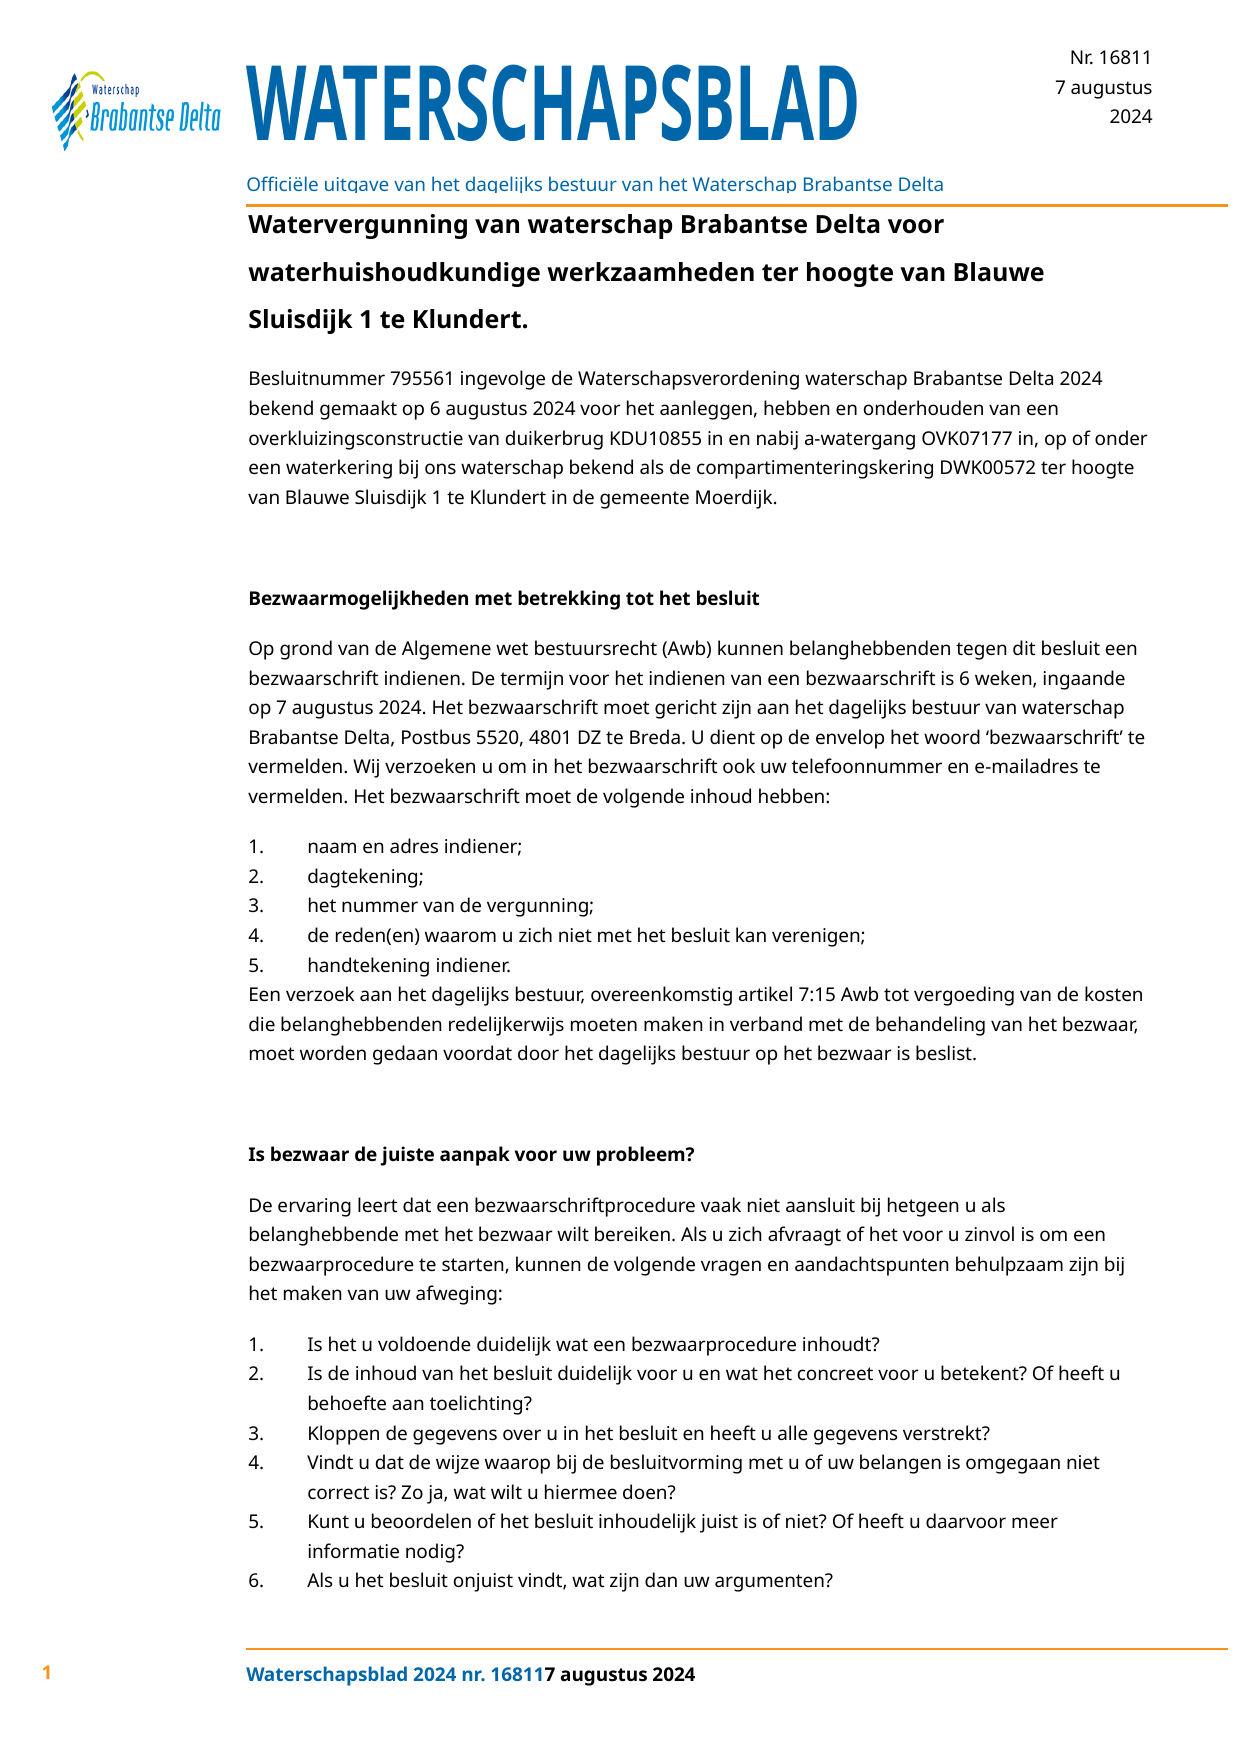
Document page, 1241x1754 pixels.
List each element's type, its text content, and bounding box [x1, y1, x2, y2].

text Een verzoek aan het dagelijks bestuur, overeenkomstig artikel 7:15 Awb tot vergoeding van de kosten die belanghebbenden redelijkerwijs moeten maken in verband met de behandeling van het bezwaar, moet worden gedaan voordat door het dagelijks bestuur op het bezwaar is beslist. [248, 981, 1152, 1066]
text Besluitnummer 795561 ingevolge de Waterschapsverordening waterschap Brabantse Delta 2024 bekend gemaakt op 6 augustus 2024 voor het aanleggen, hebben en onderhouden van een overkluizingsconstructie van duikerbrug KDU10855 in en nabij a-watergang OVK07177 in, op of onder een waterkering bij ons waterschap bekend als de compartimenteringskering DWK00572 ter hoogte van Blauwe Sluisdijk 1 te Klundert in de gemeente Moerdijk. [248, 366, 1152, 509]
text Watervergunning van waterschap Brabantse Delta voor waterhuishoudkundige werkzaamheden ter hoogte van Blauwe Sluisdijk 1 te Klundert. [248, 207, 1152, 336]
list Is de inhoud van het besluit duidelijk voor u en wat het concreet voor u betekent? Of heeft u behoefte aan toelichting? [248, 1361, 1152, 1416]
list Is het u voldoende duidelijk wat een bezwaarprocedure inhoudt? [248, 1331, 1152, 1357]
text Op grond van de Algemene wet bestuursrecht (Awb) kunnen belanghebbenden tegen dit besluit een bezwaarschrift indienen. De termijn voor het indienen van een bezwaarschrift is 6 weken, ingaande op 7 augustus 2024. Het bezwaarschrift moet gericht zijn aan het dagelijks bestuur van waterschap Brabantse Delta, Postbus 5520, 4801 DZ te Breda. U dient op de envelop het woord ‘bezwaarschrift’ te vermelden. Wij verzoeken u om in het bezwaarschrift ook uw telefoonnummer en e‑mailadres te vermelden. Het bezwaarschrift moet de volgende inhoud hebben: [248, 635, 1152, 809]
list de reden(en) waarom u zich niet met het besluit kan verenigen; [248, 922, 1152, 948]
list het nummer van de vergunning; [248, 893, 1152, 918]
list Vindt u dat de wijze waarop bij de besluitvorming met u of uw belangen is omgegaan niet correct is? Zo ja, wat wilt u hiermee doen? [248, 1449, 1152, 1504]
list dagtekening; [248, 863, 1152, 889]
text De ervaring leert dat een bezwaarschriftprocedure vaak niet aansluit bij hetgeen u als belanghebbende met het bezwaar wilt bereiken. Als u zich afvraagt of het voor u zinvol is om een bezwaarprocedure te starten, kunnen de volgende vragen en aandachtspunten behulpzaam zijn bij het maken van uw afweging: [248, 1192, 1152, 1306]
list handtekening indiener. [248, 952, 1152, 977]
text Is bezwaar de juiste aanpak voor uw probleem? [248, 1141, 1152, 1167]
list Als u het besluit onjuist vindt, wat zijn dan uw argumenten? [248, 1568, 1152, 1593]
list Kunt u beoordelen of het besluit inhoudelijk juist is of niet? Of heeft u daarvoor meer informatie nodig? [248, 1508, 1152, 1564]
list naam en adres indiener; [248, 833, 1152, 859]
list Kloppen de gegevens over u in het besluit en heeft u alle gegevens verstrekt? [248, 1420, 1152, 1445]
text Bezwaarmogelijkheden met betrekking tot het besluit [248, 585, 1152, 610]
picture [41, 47, 231, 172]
